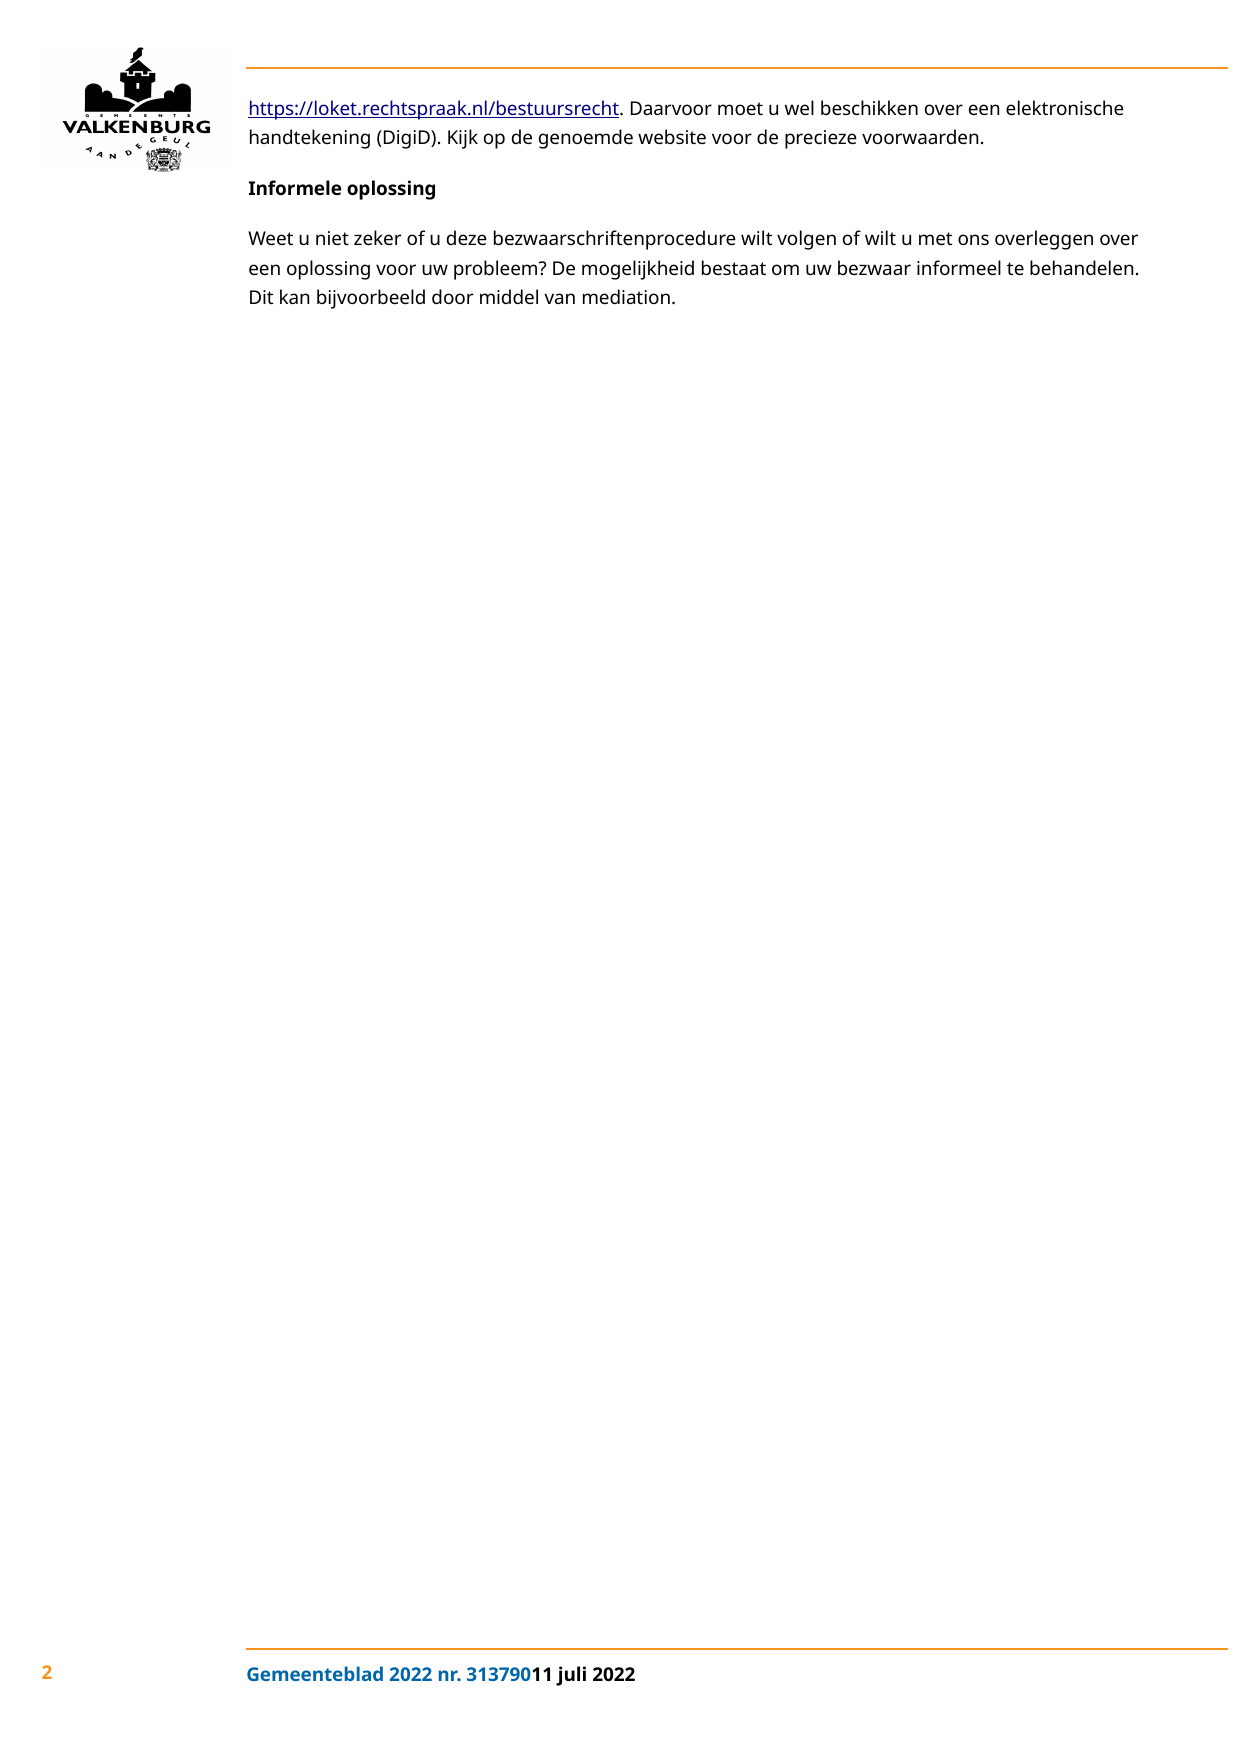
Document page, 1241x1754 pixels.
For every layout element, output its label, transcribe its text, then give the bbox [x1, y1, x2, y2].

text https://loket.rechtspraak.nl/bestuursrecht. Daarvoor moet u wel beschikken over een elektronische handtekening (DigiD). Kijk op de genoemde website voor de precieze voorwaarden. [248, 95, 1152, 150]
text Informele oplossing [248, 175, 1152, 201]
picture [41, 47, 231, 172]
text Weet u niet zeker of u deze bezwaarschriftenprocedure wilt volgen of wilt u met ons overleggen over een oplossing voor uw probleem? De mogelijkheid bestaat om uw bezwaar informeel te behandelen. Dit kan bijvoorbeeld door middel van mediation. [248, 225, 1152, 310]
